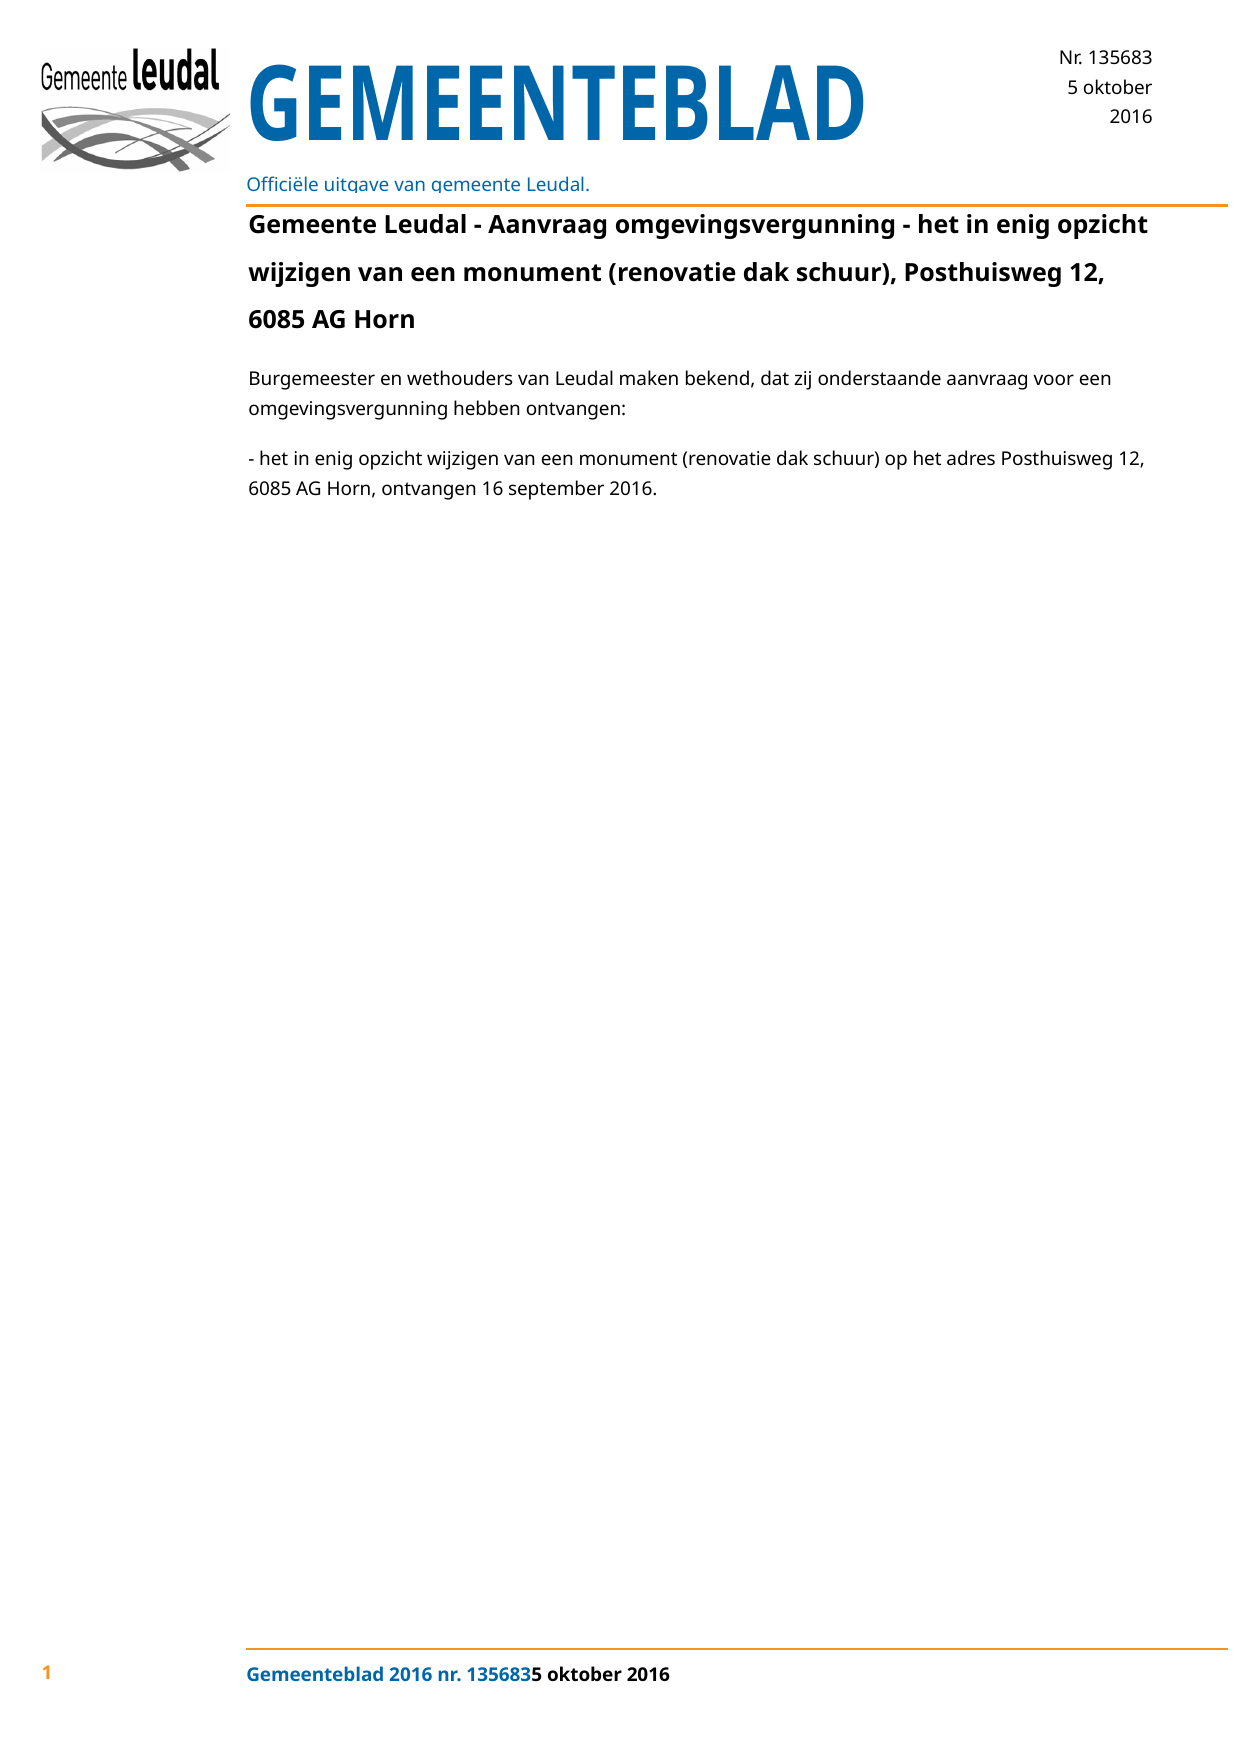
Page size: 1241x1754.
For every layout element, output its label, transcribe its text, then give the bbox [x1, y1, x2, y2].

text Gemeente Leudal - Aanvraag omgevingsvergunning - het in enig opzicht wijzigen van een monument (renovatie dak schuur), Posthuisweg 12, 6085 AG Horn [248, 207, 1152, 336]
picture [41, 47, 231, 172]
text - het in enig opzicht wijzigen van een monument (renovatie dak schuur) op het adres Posthuisweg 12, 6085 AG Horn, ontvangen 16 september 2016. [248, 446, 1152, 501]
text Burgemeester en wethouders van Leudal maken bekend, dat zij onderstaande aanvraag voor een omgevingsvergunning hebben ontvangen: [248, 366, 1152, 421]
